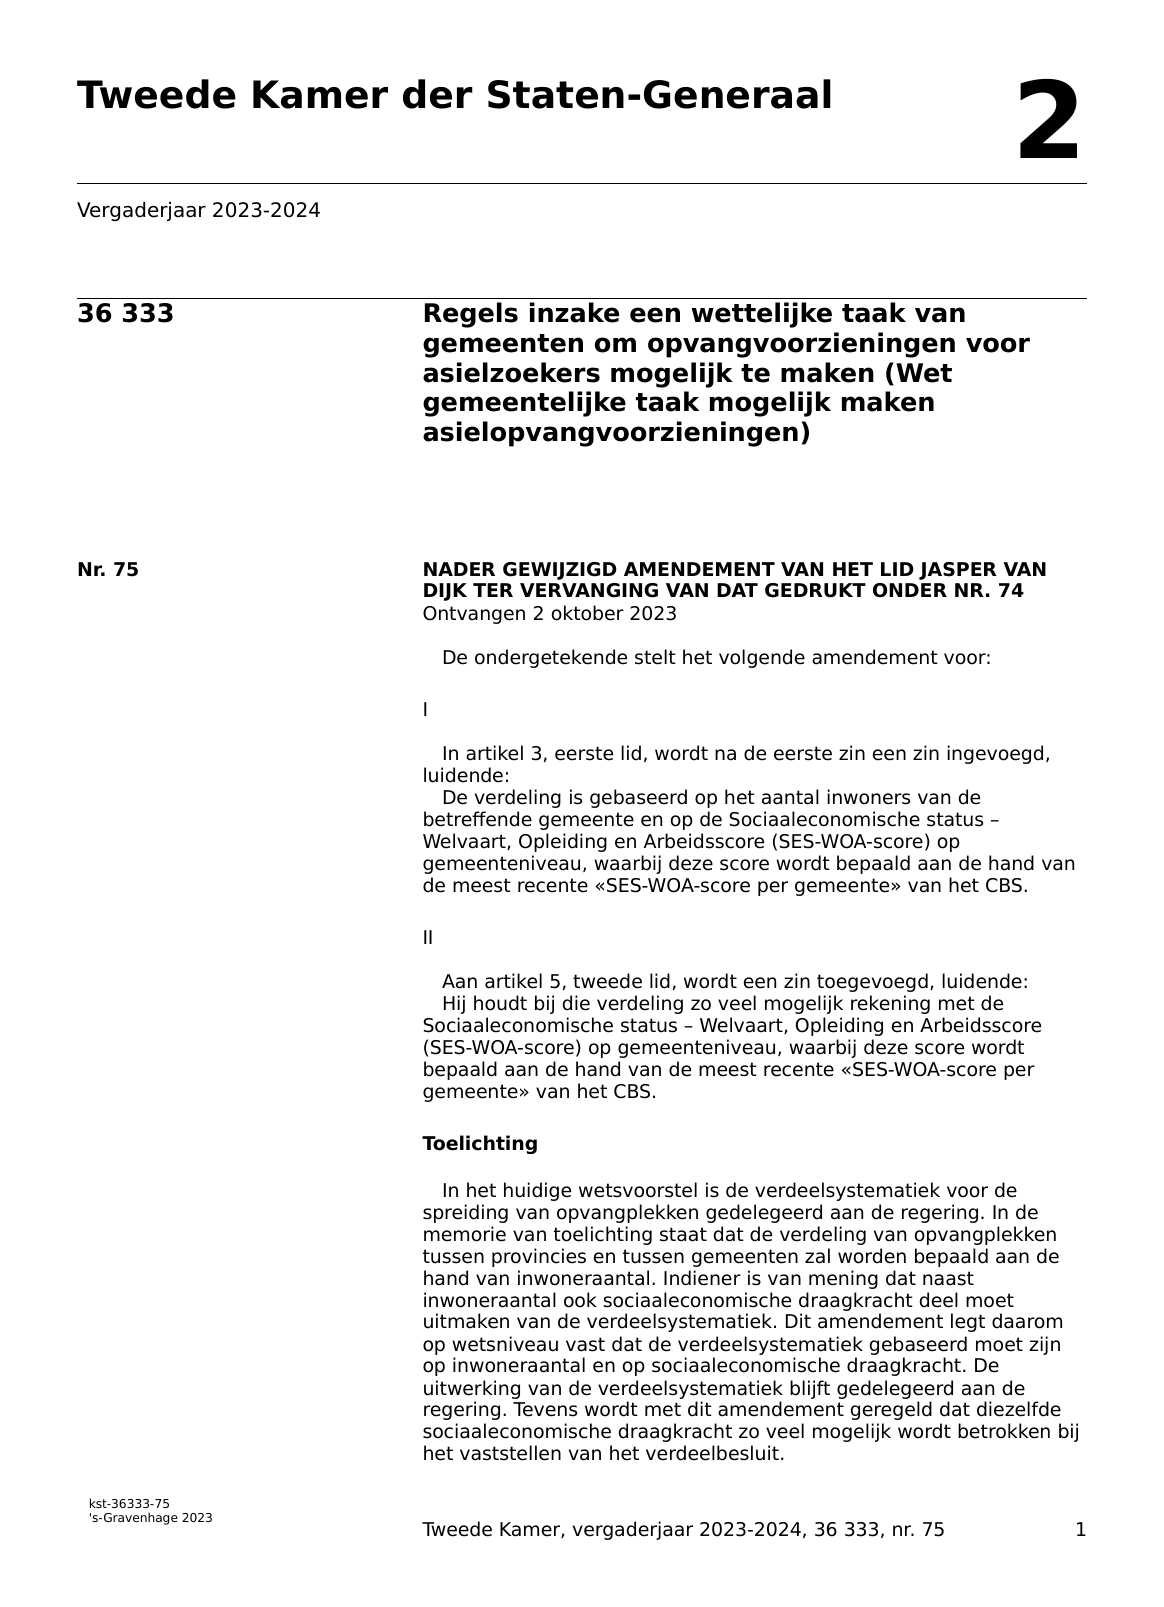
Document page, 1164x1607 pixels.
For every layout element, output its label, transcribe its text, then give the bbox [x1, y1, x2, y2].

text Hij houdt bij die verdeling zo veel mogelijk rekening met de Sociaaleconomische status – Welvaart, Opleiding en Arbeidsscore (SES-WOA-score) op gemeenteniveau, waarbij deze score wordt bepaald aan de hand van de meest recente «SES-WOA-score per gemeente» van het CBS. [422, 993, 1087, 1103]
text De verdeling is gebaseerd op het aantal inwoners van de betreffende gemeente en op de Sociaaleconomische status – Welvaart, Opleiding en Arbeidsscore (SES-WOA-score) op gemeenteniveau, waarbij deze score wordt bepaald aan de hand van de meest recente «SES-WOA-score per gemeente» van het CBS. [422, 787, 1087, 897]
text Ontvangen 2 oktober 2023 [422, 602, 1087, 624]
text kst-36333-75 [88, 1497, 323, 1511]
text In artikel 3, eerste lid, wordt na de eerste zin een zin ingevoegd, luidende: [422, 743, 1087, 787]
subtitle II [422, 927, 1087, 948]
text De ondergetekende stelt het volgende amendement voor: [422, 647, 1087, 668]
text In het huidige wetsvoorstel is de verdeelsystematiek voor de spreiding van opvangplekken gedelegeerd aan de regering. In de memorie van toelichting staat dat de verdeling van opvangplekken tussen provincies en tussen gemeenten zal worden bepaald aan de hand van inwoneraantal. Indiener is van mening dat naast inwoneraantal ook sociaaleconomische draagkracht deel moet uitmaken van de verdeelsystematiek. Dit amendement legt daarom op wetsniveau vast dat de verdeelsystematiek gebaseerd moet zijn op inwoneraantal en op sociaaleconomische draagkracht. De uitwerking van de verdeelsystematiek blijft gedelegeerd aan de regering. Tevens wordt met dit amendement geregeld dat diezelfde sociaaleconomische draagkracht zo veel mogelijk wordt betrokken bij het vaststellen van het verdeelbesluit. [422, 1179, 1087, 1465]
text Aan artikel 5, tweede lid, wordt een zin toegevoegd, luidende: [422, 971, 1087, 993]
text 's-Gravenhage 2023 [88, 1511, 323, 1525]
subtitle I [422, 698, 1087, 721]
subtitle Toelichting [422, 1133, 1087, 1154]
table_header Tweede Kamer der Staten-Generaal [77, 59, 886, 183]
subtitle 36 333 Regels inzake een wettelijke taak van gemeenten om opvangvoorzieningen voor asielzoekers mogelijk te maken (Wet gemeentelijke taak mogelijk maken asielopvangvoorzieningen) [77, 299, 1087, 447]
subtitle Nr. 75 NADER GEWIJZIGD AMENDEMENT VAN HET LID JASPER VAN DIJK TER VERVANGING VAN DAT GEDRUKT ONDER NR. 74 [77, 558, 1087, 602]
table_header 2 [886, 59, 1087, 183]
table_cell Vergaderjaar 2023-2024 [77, 184, 1087, 298]
